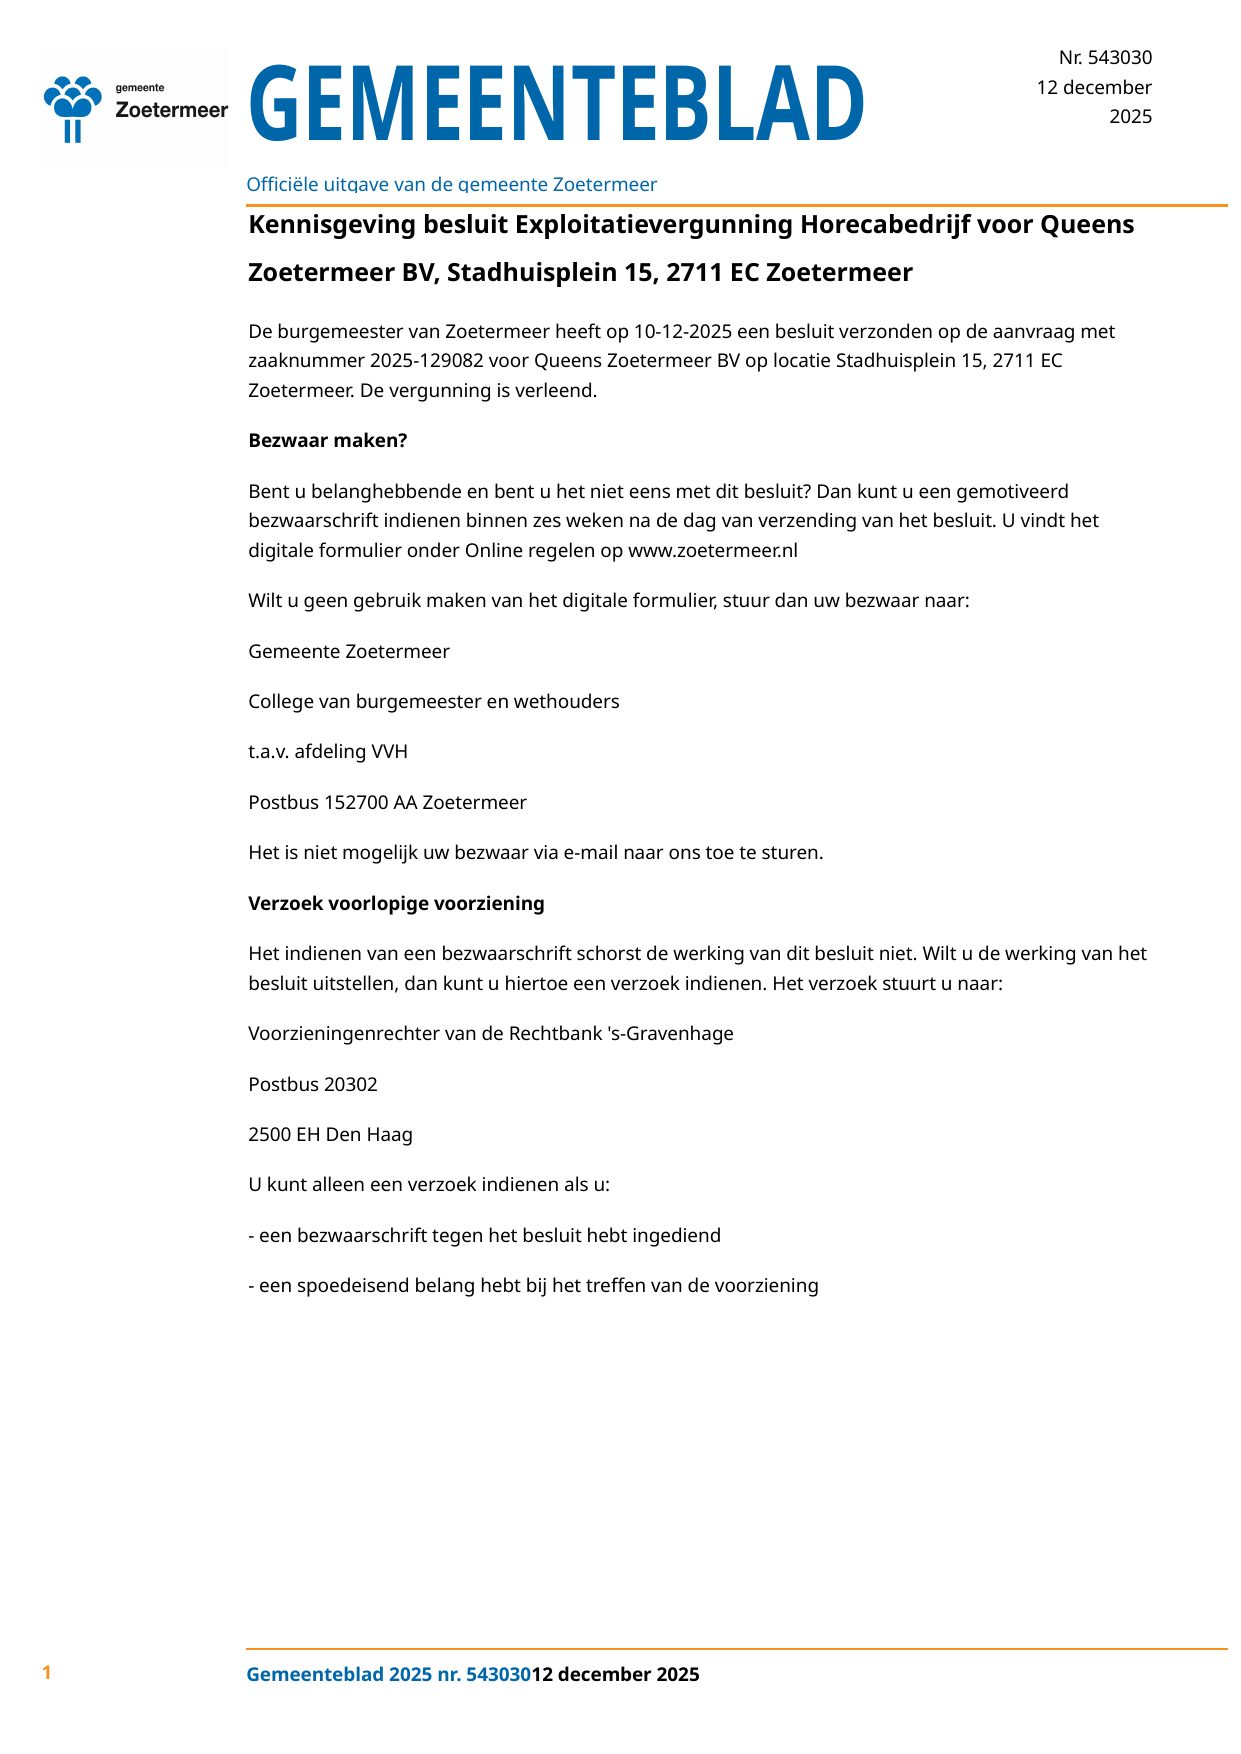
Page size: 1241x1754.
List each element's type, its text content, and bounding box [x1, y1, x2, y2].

text Kennisgeving besluit Exploitatievergunning Horecabedrijf voor Queens Zoetermeer BV, Stadhuisplein 15, 2711 EC Zoetermeer [248, 207, 1152, 288]
text Postbus 20302 [248, 1071, 1152, 1097]
text Voorzieningenrechter van de Rechtbank 's-Gravenhage [248, 1020, 1152, 1046]
text U kunt alleen een verzoek indienen als u: [248, 1172, 1152, 1197]
text - een spoedeisend belang hebt bij het treffen van de voorziening [248, 1272, 1152, 1298]
text Het is niet mogelijk uw bezwaar via e-mail naar ons toe te sturen. [248, 839, 1152, 865]
text Postbus 152700 AA Zoetermeer [248, 789, 1152, 815]
text Wilt u geen gebruik maken van het digitale formulier, stuur dan uw bezwaar naar: [248, 587, 1152, 613]
text Bezwaar maken? [248, 427, 1152, 453]
picture [41, 47, 231, 172]
text t.a.v. afdeling VVH [248, 739, 1152, 764]
text 2500 EH Den Haag [248, 1121, 1152, 1147]
text De burgemeester van Zoetermeer heeft op 10-12-2025 een besluit verzonden op de aanvraag met zaaknummer 2025-129082 voor Queens Zoetermeer BV op locatie Stadhuisplein 15, 2711 EC Zoetermeer. De vergunning is verleend. [248, 318, 1152, 403]
text - een bezwaarschrift tegen het besluit hebt ingediend [248, 1222, 1152, 1248]
text Het indienen van een bezwaarschrift schorst de werking van dit besluit niet. Wilt u de werking van het besluit uitstellen, dan kunt u hiertoe een verzoek indienen. Het verzoek stuurt u naar: [248, 940, 1152, 996]
text Verzoek voorlopige voorziening [248, 890, 1152, 916]
text Gemeente Zoetermeer [248, 638, 1152, 664]
text College van burgemeester en wethouders [248, 688, 1152, 714]
text Bent u belanghebbende en bent u het niet eens met dit besluit? Dan kunt u een gemotiveerd bezwaarschrift indienen binnen zes weken na de dag van verzending van het besluit. U vindt het digitale formulier onder Online regelen op www.zoetermeer.nl [248, 478, 1152, 563]
